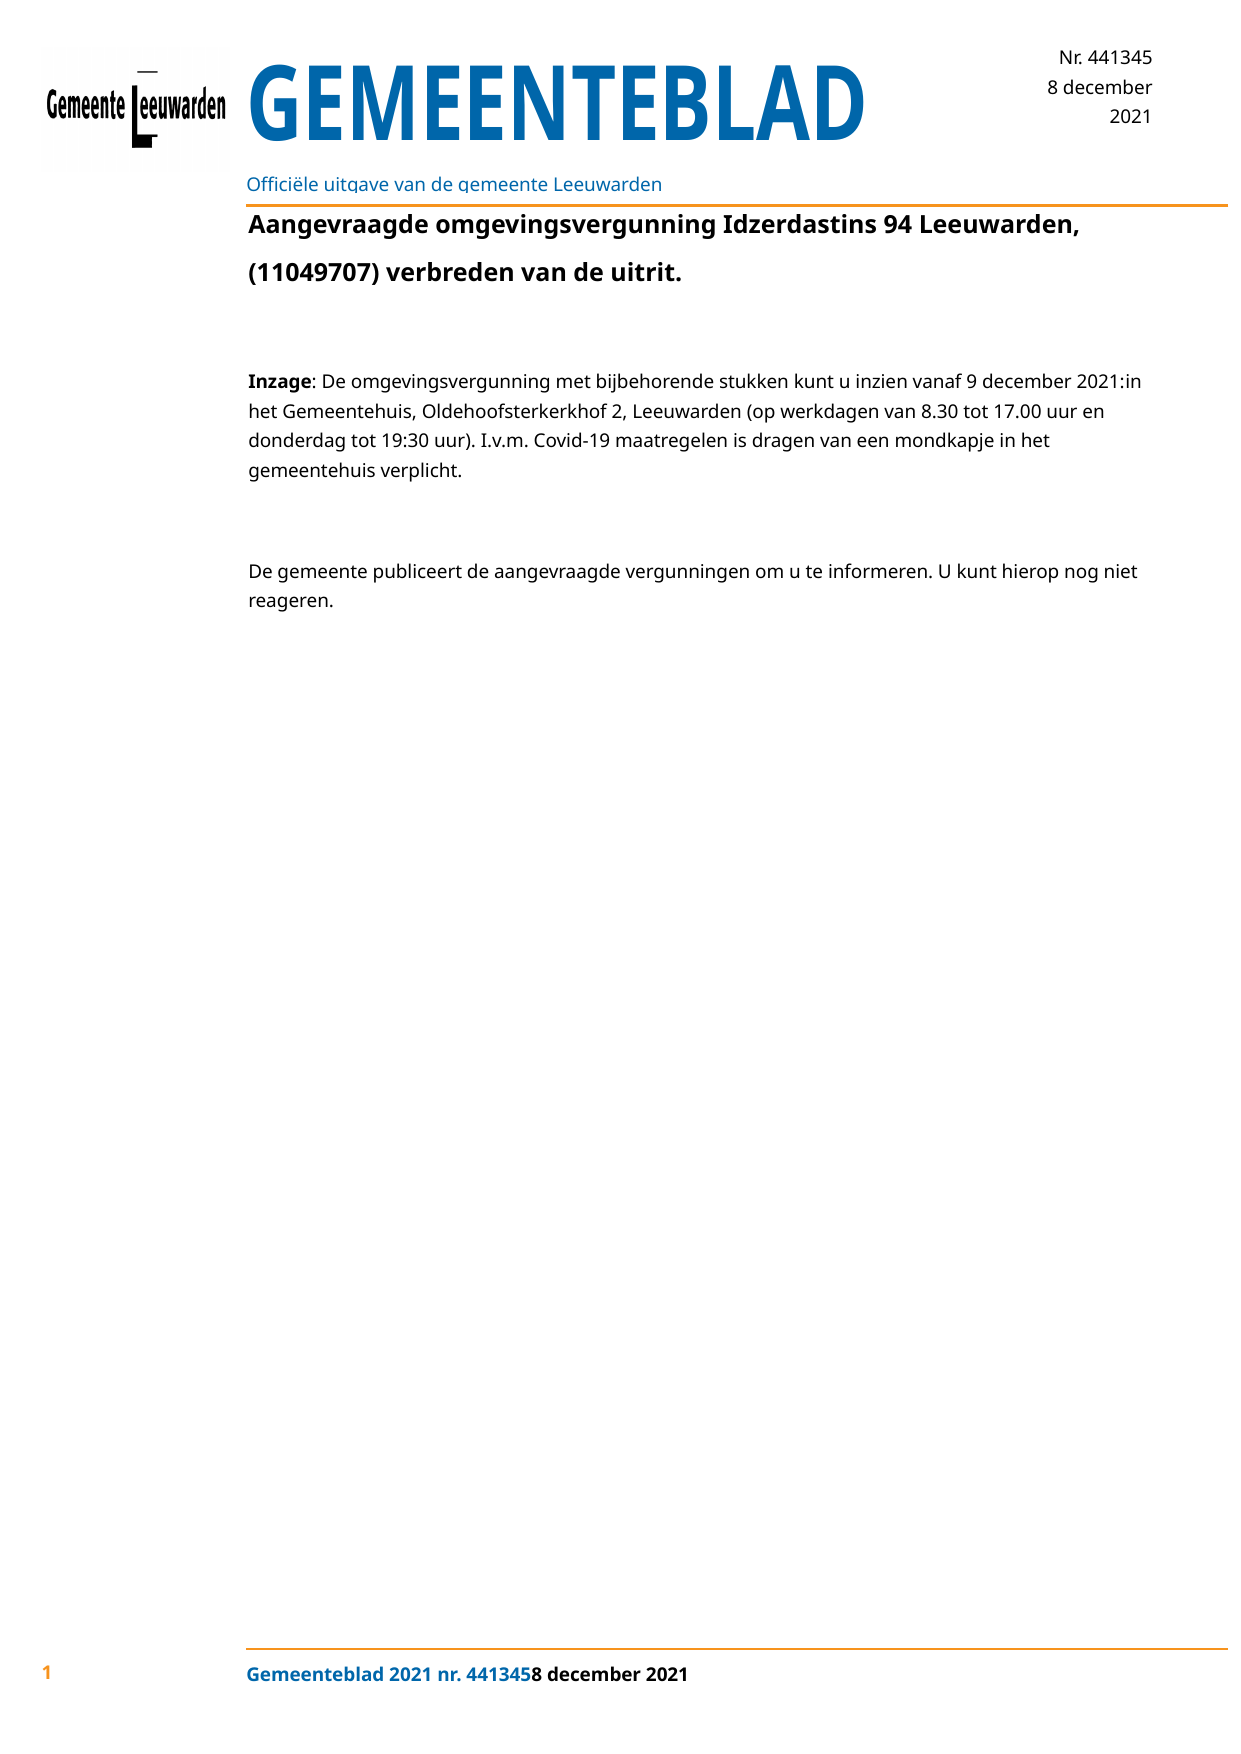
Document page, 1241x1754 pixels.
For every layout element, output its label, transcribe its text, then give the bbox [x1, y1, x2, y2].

text Inzage: De omgevingsvergunning met bijbehorende stukken kunt u inzien vanaf 9 december 2021:in het Gemeentehuis, Oldehoofsterkerkhof 2, Leeuwarden (op werkdagen van 8.30 tot 17.00 uur en donderdag tot 19:30 uur). I.v.m. Covid-19 maatregelen is dragen van een mondkapje in het gemeentehuis verplicht. [248, 368, 1152, 483]
picture [41, 47, 231, 172]
text De gemeente publiceert de aangevraagde vergunningen om u te informeren. U kunt hierop nog niet reageren. [248, 558, 1152, 613]
text Aangevraagde omgevingsvergunning Idzerdastins 94 Leeuwarden, (11049707) verbreden van de uitrit. [248, 207, 1152, 288]
